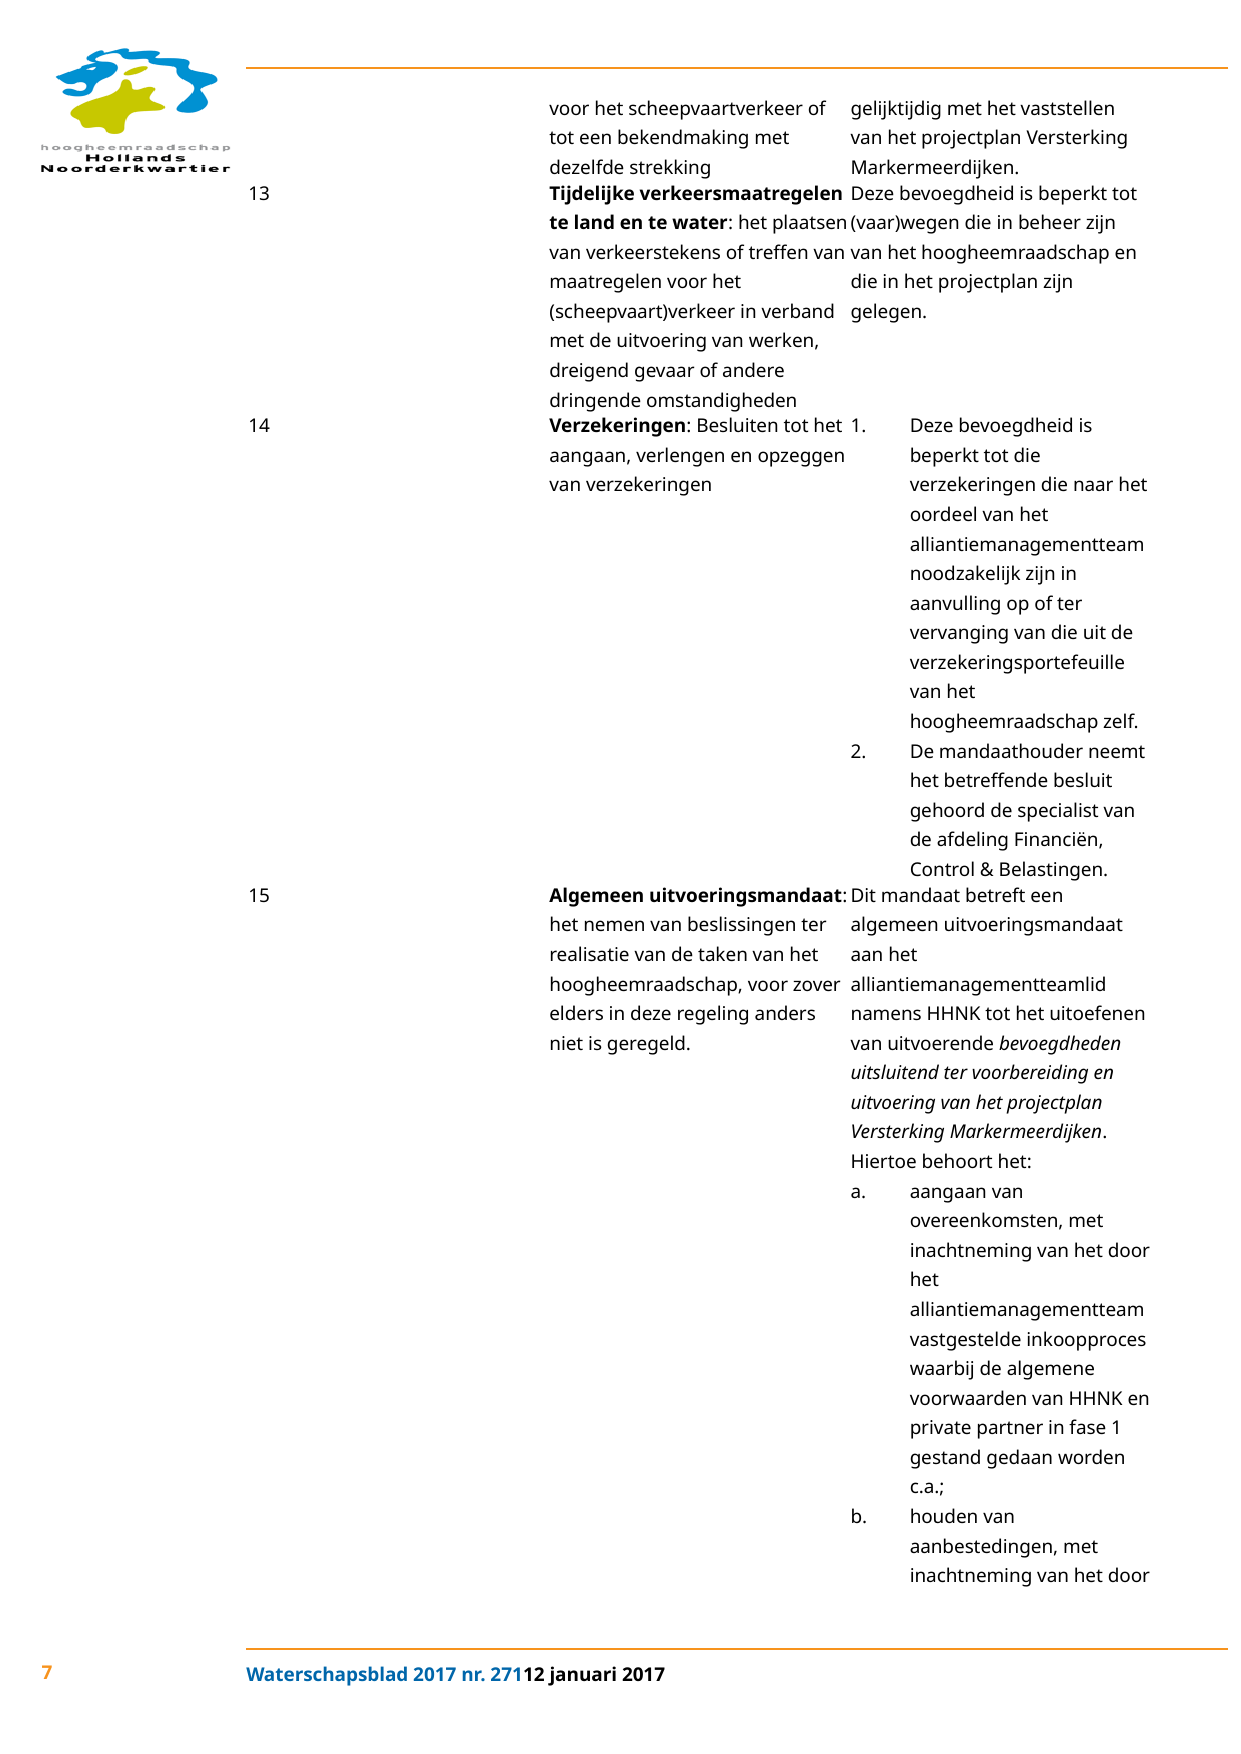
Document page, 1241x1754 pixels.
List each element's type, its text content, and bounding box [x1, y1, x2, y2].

table_cell Dit mandaat betreft een algemeen uitvoeringsmandaat aan het alliantiemanagementteamlid namens HHNK tot het uitoefenen van uitvoerende bevoegdheden uitsluitend ter voorbereiding en uitvoering van het projectplan Versterking Markermeerdijken. Hiertoe behoort het: aangaan van overeenkomsten, met inachtneming van het door het alliantiemanagementteam vastgestelde inkoopproces waarbij de algemene voorwaarden van HHNK en private partner in fase 1 gestand gedaan worden c.a.; houden van aanbestedingen, met inachtneming van het door [850, 882, 1152, 1588]
table_cell gelijktijdig met het vaststellen van het projectplan Versterking Markermeerdijken. [850, 95, 1152, 180]
table_cell 13 [248, 180, 549, 412]
table_cell [248, 95, 549, 180]
table_cell 15 [248, 882, 549, 1588]
table_cell Verzekeringen: Besluiten tot het aangaan, verlengen en opzeggen van verzekeringen [549, 413, 850, 882]
table_cell voor het scheepvaartverkeer of tot een bekendmaking met dezelfde strekking [549, 95, 850, 180]
table_cell 14 [248, 413, 549, 882]
table_cell Algemeen uitvoeringsmandaat: het nemen van beslissingen ter realisatie van de taken van het hoogheemraadschap, voor zover elders in deze regeling anders niet is geregeld. [549, 882, 850, 1588]
picture [41, 47, 231, 172]
table_cell Deze bevoegdheid is beperkt tot (vaar)wegen die in beheer zijn van het hoogheemraadschap en die in het projectplan zijn gelegen. [850, 180, 1152, 412]
table_cell Deze bevoegdheid is beperkt tot die verzekeringen die naar het oordeel van het alliantiemanagementteam noodzakelijk zijn in aanvulling op of ter vervanging van die uit de verzekeringsportefeuille van het hoogheemraadschap zelf. De mandaathouder neemt het betreffende besluit gehoord de specialist van de afdeling Financiën, Control & Belastingen. [850, 413, 1152, 882]
table_cell Tijdelijke verkeersmaatregelen te land en te water: het plaatsen van verkeerstekens of treffen van maatregelen voor het (scheepvaart)verkeer in verband met de uitvoering van werken, dreigend gevaar of andere dringende omstandigheden [549, 180, 850, 412]
